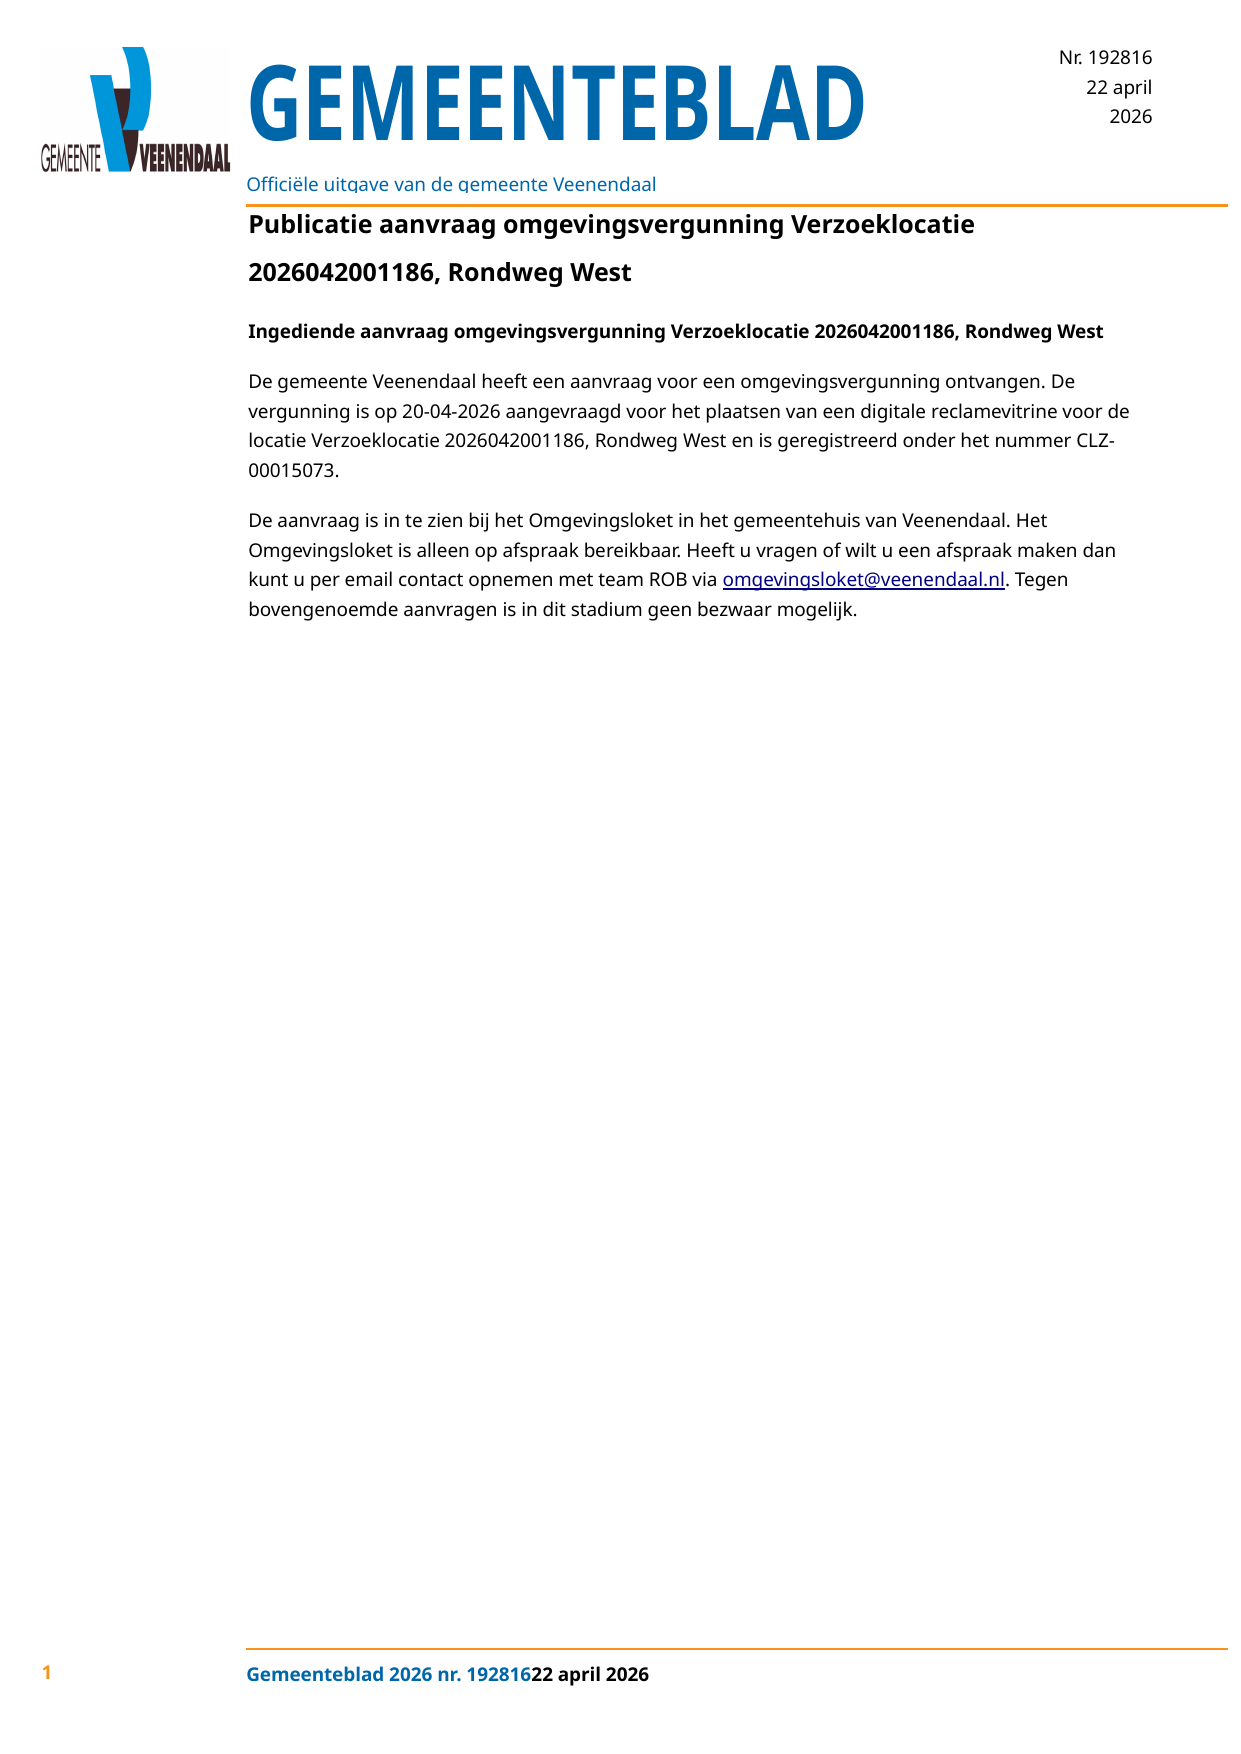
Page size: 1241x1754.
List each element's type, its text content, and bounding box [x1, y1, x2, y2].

picture [41, 47, 130, 172]
text Publicatie aanvraag omgevingsvergunning Verzoeklocatie 2026042001186, Rondweg West [248, 207, 1152, 288]
text De gemeente Veenendaal heeft een aanvraag voor een omgevingsvergunning ontvangen. De vergunning is op 20-04-2026 aangevraagd voor het plaatsen van een digitale reclamevitrine voor de locatie Verzoeklocatie 2026042001186, Rondweg West en is geregistreerd onder het nummer CLZ-00015073. [248, 368, 1152, 483]
text Ingediende aanvraag omgevingsvergunning Verzoeklocatie 2026042001186, Rondweg West [248, 318, 1152, 344]
picture [123, 47, 231, 172]
text De aanvraag is in te zien bij het Omgevingsloket in het gemeentehuis van Veenendaal. Het Omgevingsloket is alleen op afspraak bereikbaar. Heeft u vragen of wilt u een afspraak maken dan kunt u per email contact opnemen met team ROB via omgevingsloket@veenendaal.nl. Tegen bovengenoemde aanvragen is in dit stadium geen bezwaar mogelijk. [248, 507, 1152, 622]
